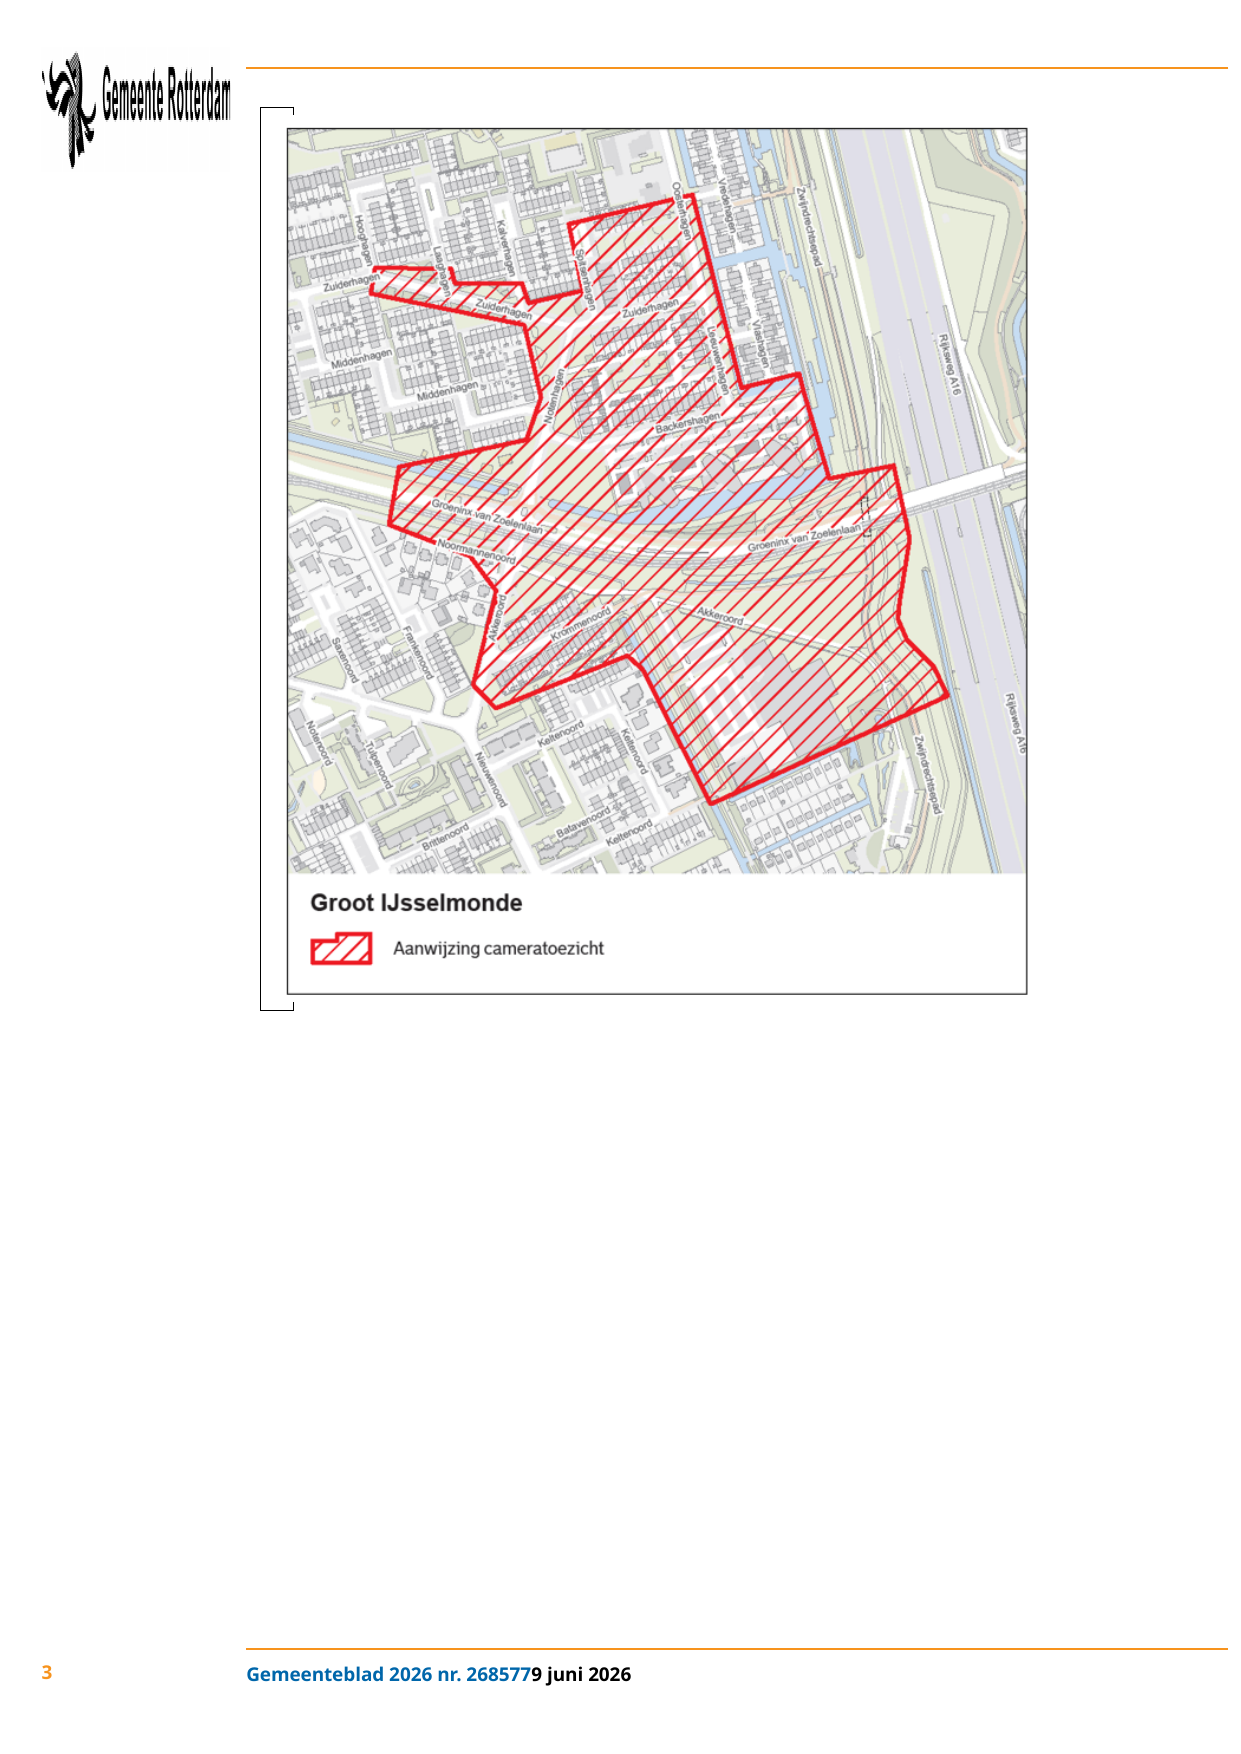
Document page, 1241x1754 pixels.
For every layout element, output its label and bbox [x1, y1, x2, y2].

picture [268, 115, 1037, 1002]
picture [41, 47, 231, 172]
